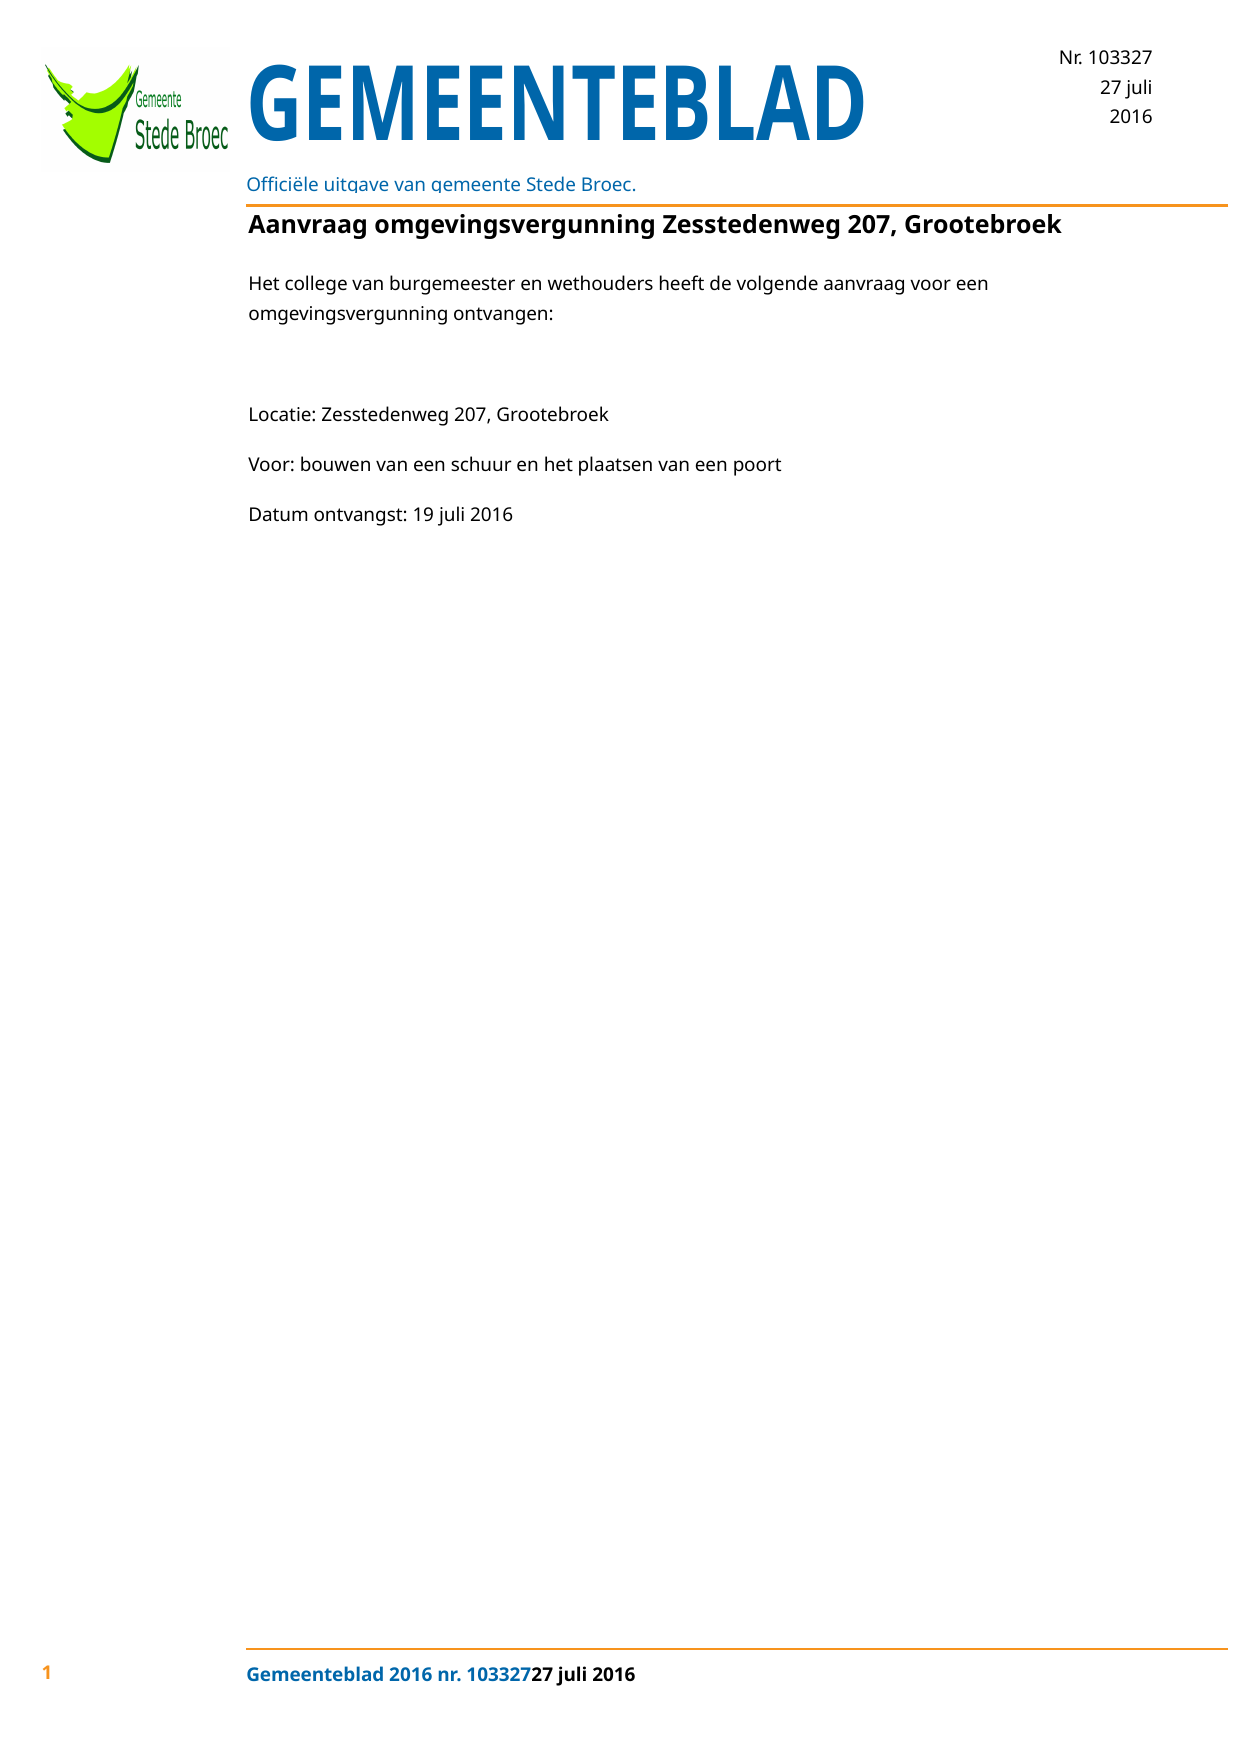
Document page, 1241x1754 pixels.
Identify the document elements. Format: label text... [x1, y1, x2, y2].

text Datum ontvangst: 19 juli 2016 [248, 502, 1152, 527]
picture [41, 47, 231, 172]
text Het college van burgemeester en wethouders heeft de volgende aanvraag voor een omgevingsvergunning ontvangen: [248, 270, 1152, 326]
text Locatie: Zesstedenweg 207, Grootebroek [248, 401, 1152, 426]
text Aanvraag omgevingsvergunning Zesstedenweg 207, Grootebroek [248, 207, 1152, 241]
text Voor: bouwen van een schuur en het plaatsen van een poort [248, 451, 1152, 477]
